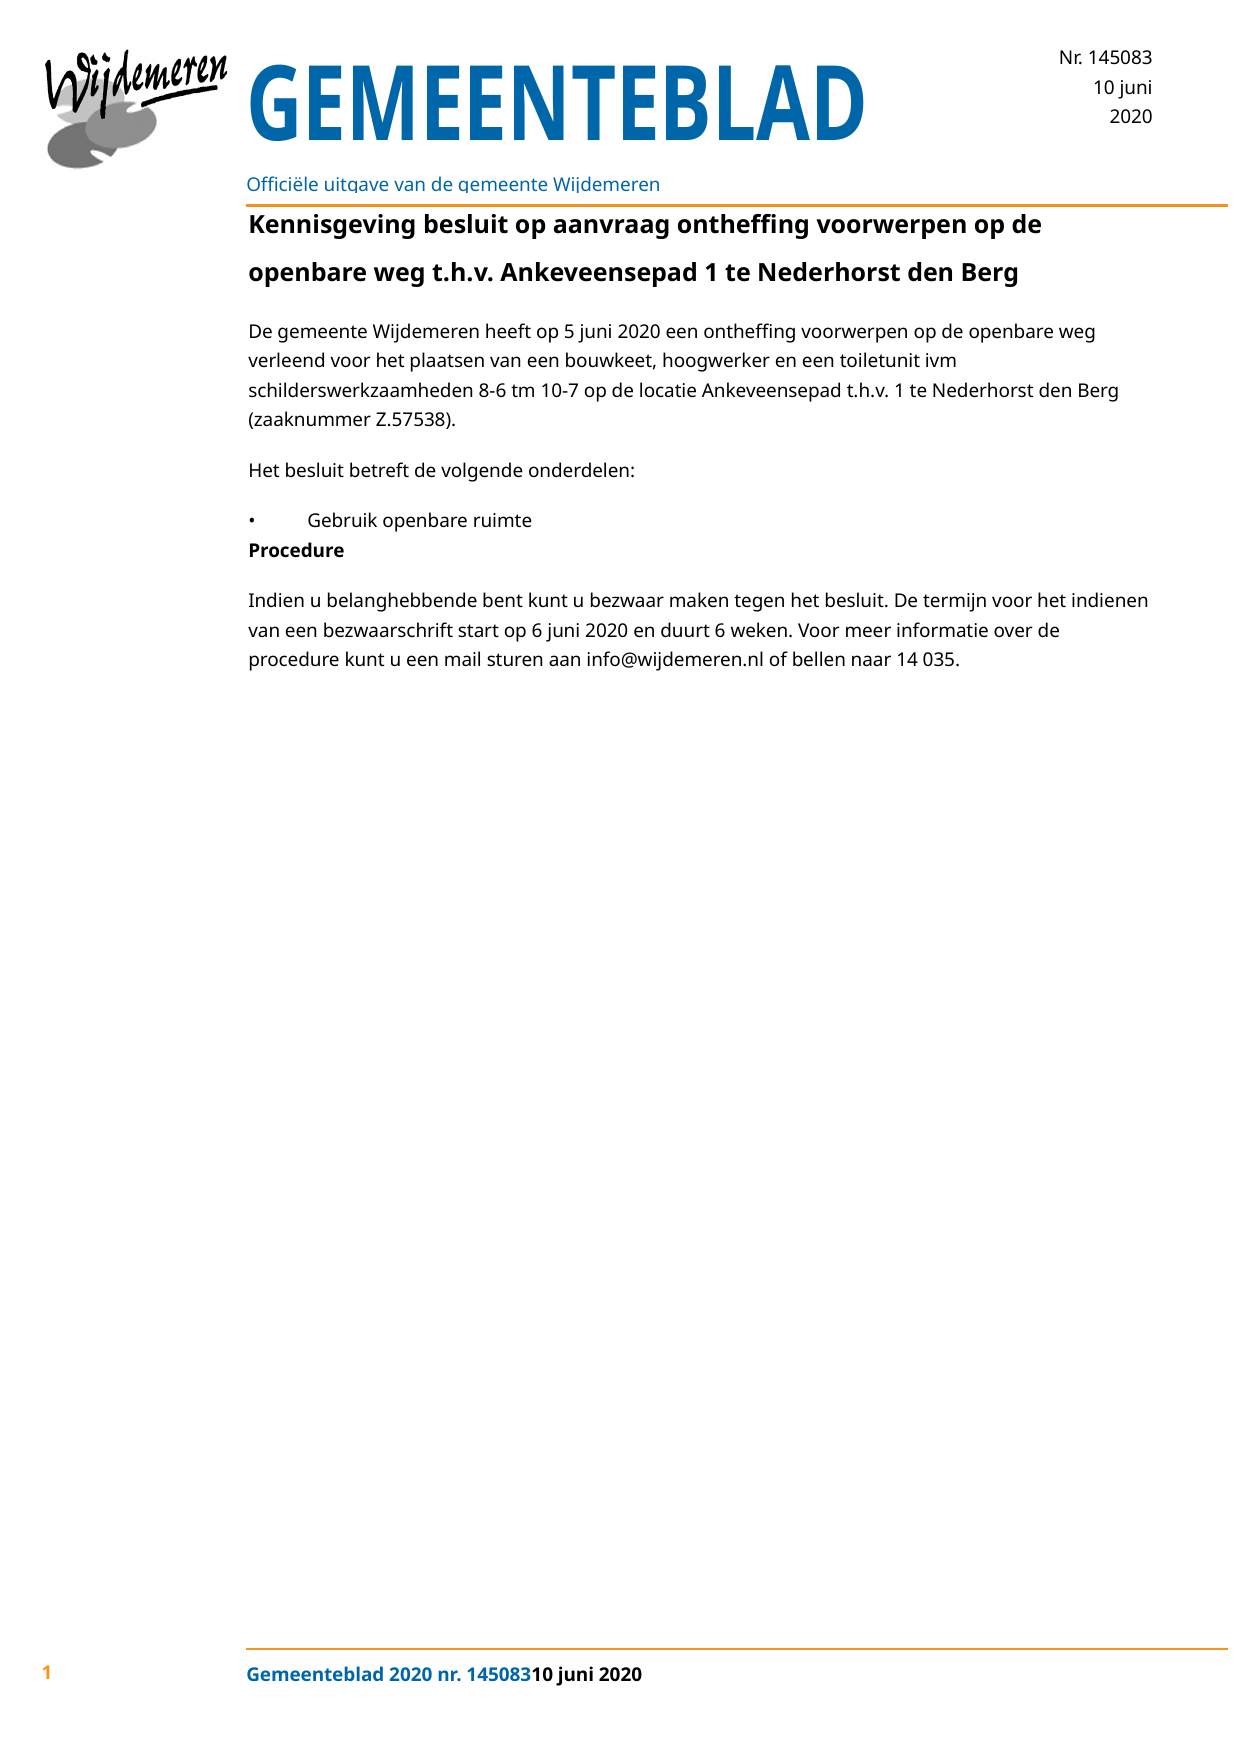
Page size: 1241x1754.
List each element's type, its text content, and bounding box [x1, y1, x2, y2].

text Kennisgeving besluit op aanvraag ontheffing voorwerpen op de openbare weg t.h.v. Ankeveensepad 1 te Nederhorst den Berg [248, 207, 1152, 288]
picture [41, 47, 231, 172]
text Het besluit betreft de volgende onderdelen: [248, 457, 1152, 483]
list Gebruik openbare ruimte [248, 507, 1152, 533]
text Procedure [248, 537, 1152, 563]
text Indien u belanghebbende bent kunt u bezwaar maken tegen het besluit. De termijn voor het indienen van een bezwaarschrift start op 6 juni 2020 en duurt 6 weken. Voor meer informatie over de procedure kunt u een mail sturen aan info@wijdemeren.nl of bellen naar 14 035. [248, 587, 1152, 672]
text De gemeente Wijdemeren heeft op 5 juni 2020 een ontheffing voorwerpen op de openbare weg verleend voor het plaatsen van een bouwkeet, hoogwerker en een toiletunit ivm schilderswerkzaamheden 8-6 tm 10-7 op de locatie Ankeveensepad t.h.v. 1 te Nederhorst den Berg (zaaknummer Z.57538). [248, 318, 1152, 432]
